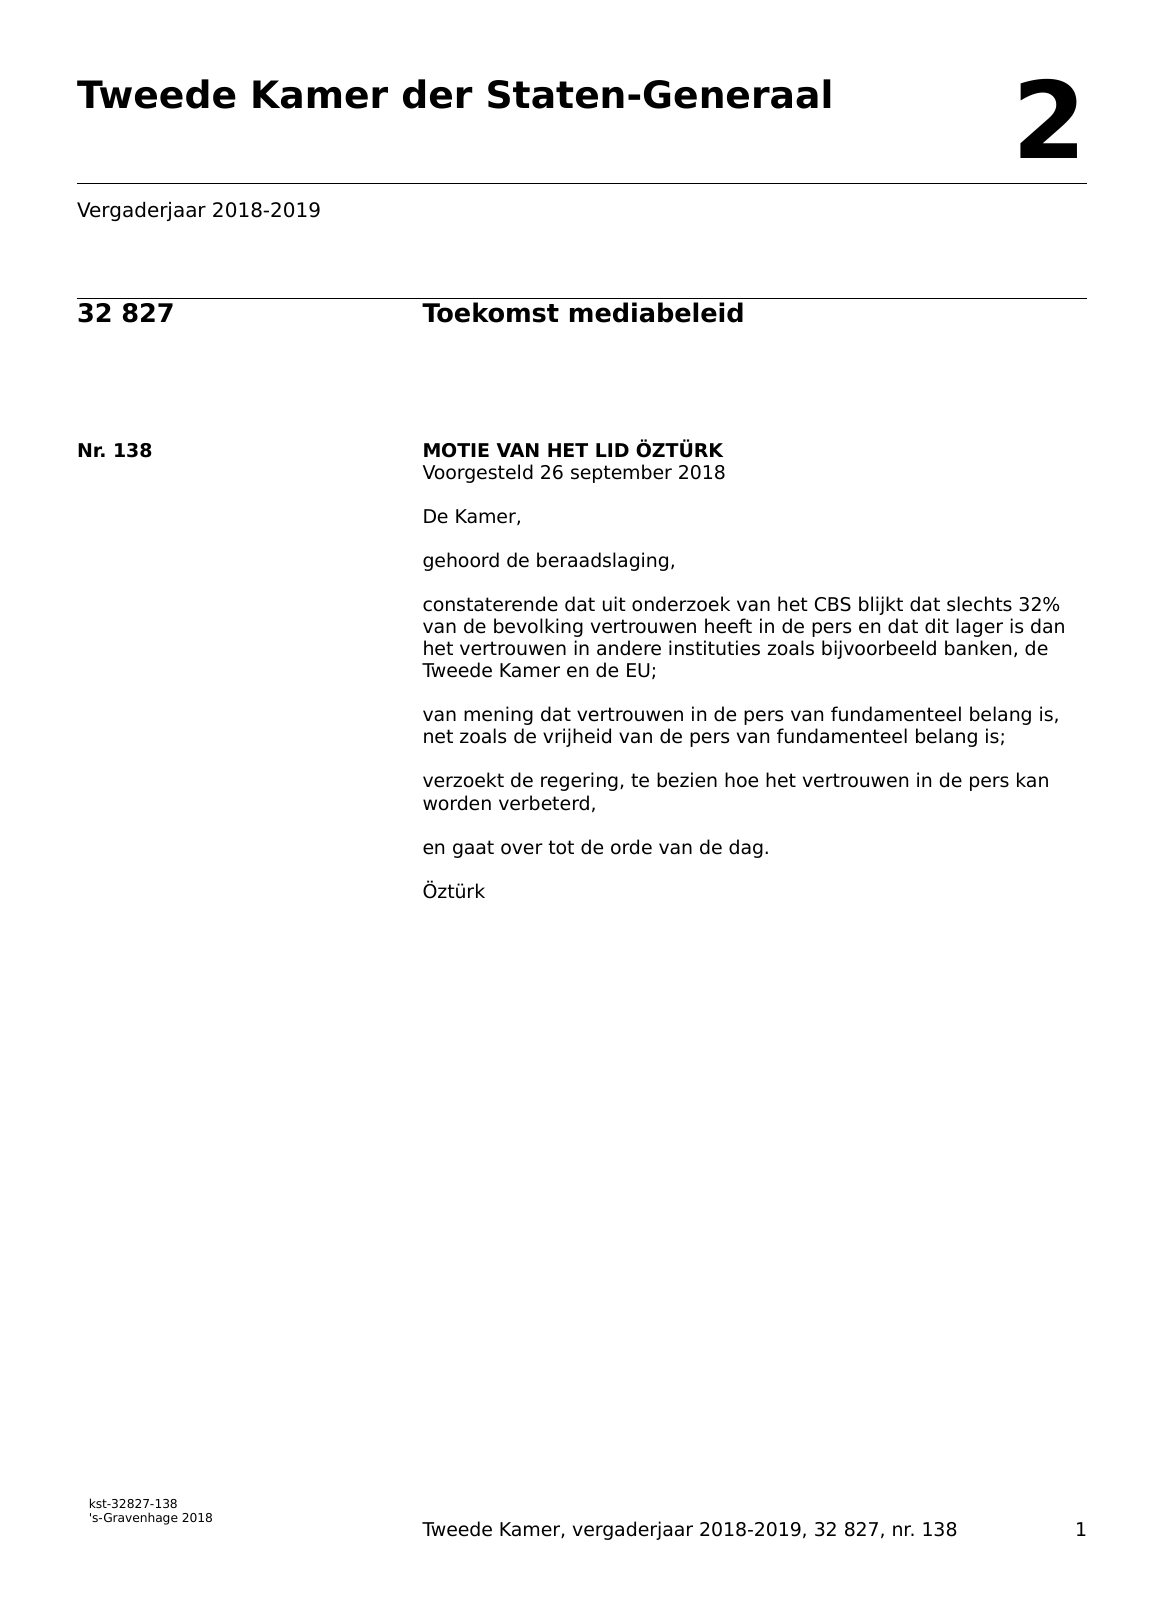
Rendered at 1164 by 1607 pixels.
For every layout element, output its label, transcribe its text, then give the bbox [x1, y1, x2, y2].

table_header Tweede Kamer der Staten-Generaal [77, 59, 886, 183]
subtitle 32 827 Toekomst mediabeleid [77, 299, 1087, 329]
text Öztürk [422, 881, 1087, 903]
subtitle Nr. 138 MOTIE VAN HET LID ÖZTÜRK [77, 440, 1087, 462]
text en gaat over tot de orde van de dag. [422, 837, 1087, 858]
text kst-32827-138 [88, 1497, 323, 1511]
text gehoord de beraadslaging, [422, 550, 1087, 572]
table_cell Vergaderjaar 2018-2019 [77, 184, 1087, 298]
text constaterende dat uit onderzoek van het CBS blijkt dat slechts 32% van de bevolking vertrouwen heeft in de pers en dat dit lager is dan het vertrouwen in andere instituties zoals bijvoorbeeld banken, de Tweede Kamer en de EU; [422, 594, 1087, 682]
text 's-Gravenhage 2018 [88, 1511, 323, 1525]
text van mening dat vertrouwen in de pers van fundamenteel belang is, net zoals de vrijheid van de pers van fundamenteel belang is; [422, 704, 1087, 748]
table_header 2 [886, 59, 1087, 183]
text verzoekt de regering, te bezien hoe het vertrouwen in de pers kan worden verbeterd, [422, 770, 1087, 814]
text De Kamer, [422, 506, 1087, 528]
text Voorgesteld 26 september 2018 [422, 462, 1087, 484]
